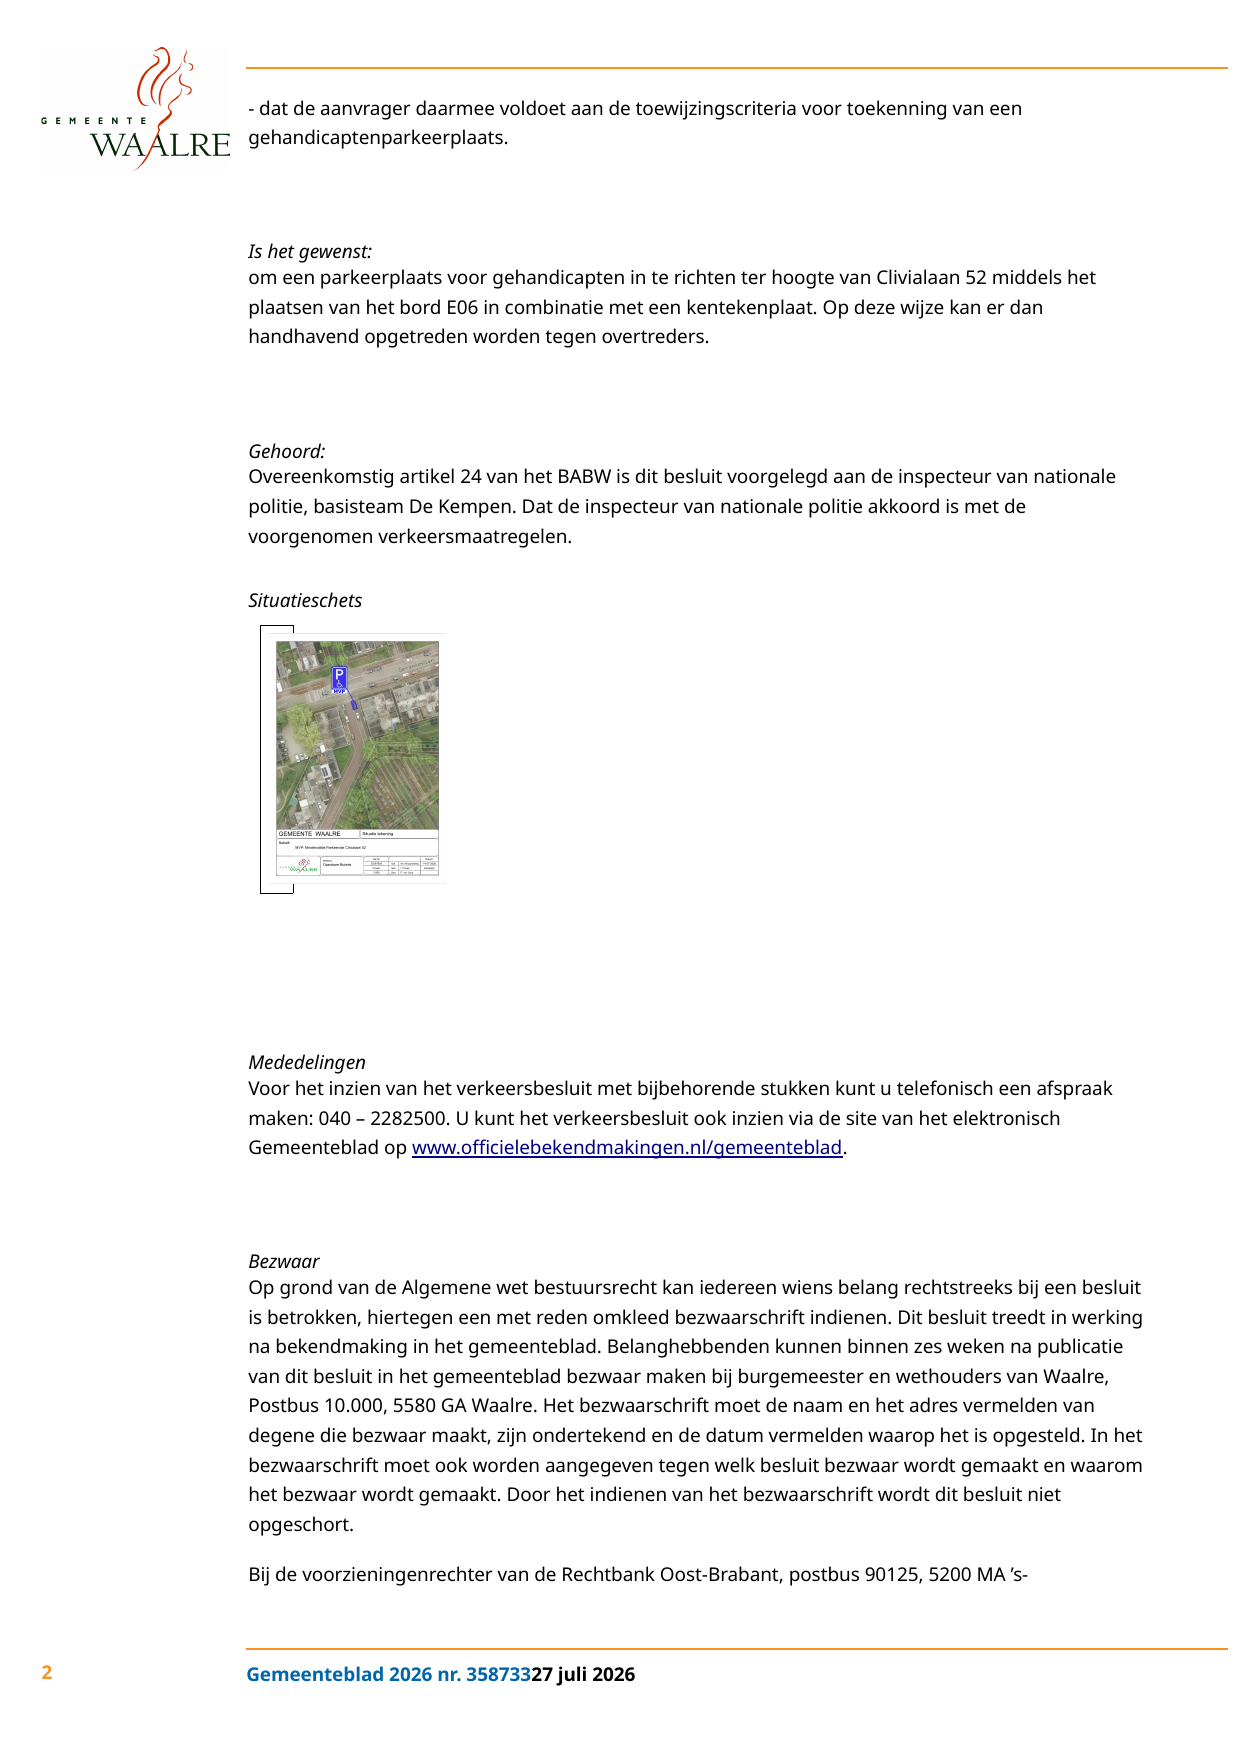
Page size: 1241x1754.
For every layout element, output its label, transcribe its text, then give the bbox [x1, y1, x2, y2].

text Situatieschets [248, 587, 1152, 613]
text om een parkeerplaats voor gehandicapten in te richten ter hoogte van Clivialaan 52 middels het plaatsen van het bord E06 in combinatie met een kentekenplaat. Op deze wijze kan er dan handhavend opgetreden worden tegen overtreders. [248, 264, 1152, 349]
text Op grond van de Algemene wet bestuursrecht kan iedereen wiens belang rechtstreeks bij een besluit is betrokken, hiertegen een met reden omkleed bezwaarschrift indienen. Dit besluit treedt in werking na bekendmaking in het gemeenteblad. Belanghebbenden kunnen binnen zes weken na publicatie van dit besluit in het gemeenteblad bezwaar maken bij burgemeester en wethouders van Waalre, Postbus 10.000, 5580 GA Waalre. Het bezwaarschrift moet de naam en het adres vermelden van degene die bezwaar maakt, zijn ondertekend en de datum vermelden waarop het is opgesteld. In het bezwaarschrift moet ook worden aangegeven tegen welk besluit bezwaar wordt gemaakt en waarom het bezwaar wordt gemaakt. Door het indienen van het bezwaarschrift wordt dit besluit niet opgeschort. [248, 1274, 1152, 1537]
text Bij de voorzieningenrechter van de Rechtbank Oost-Brabant, postbus 90125, 5200 MA ’s- [248, 1561, 1152, 1587]
picture [41, 47, 231, 172]
text Is het gewenst: [248, 239, 1152, 264]
text - dat de aanvrager daarmee voldoet aan de toewijzingscriteria voor toekenning van een gehandicaptenparkeerplaats. [248, 95, 1152, 150]
text Voor het inzien van het verkeersbesluit met bijbehorende stukken kunt u telefonisch een afspraak maken: 040 – 2282500. U kunt het verkeersbesluit ook inzien via de site van het elektronisch Gemeenteblad op www.officielebekendmakingen.nl/gemeenteblad. [248, 1075, 1152, 1160]
text Bezwaar [248, 1249, 1152, 1274]
text Overeenkomstig artikel 24 van het BABW is dit besluit voorgelegd aan de inspecteur van nationale politie, basisteam De Kempen. Dat de inspecteur van nationale politie akkoord is met de voorgenomen verkeersmaatregelen. [248, 464, 1152, 549]
text Gehoord: [248, 438, 1152, 464]
text Mededelingen [248, 1049, 1152, 1075]
picture [268, 633, 447, 884]
